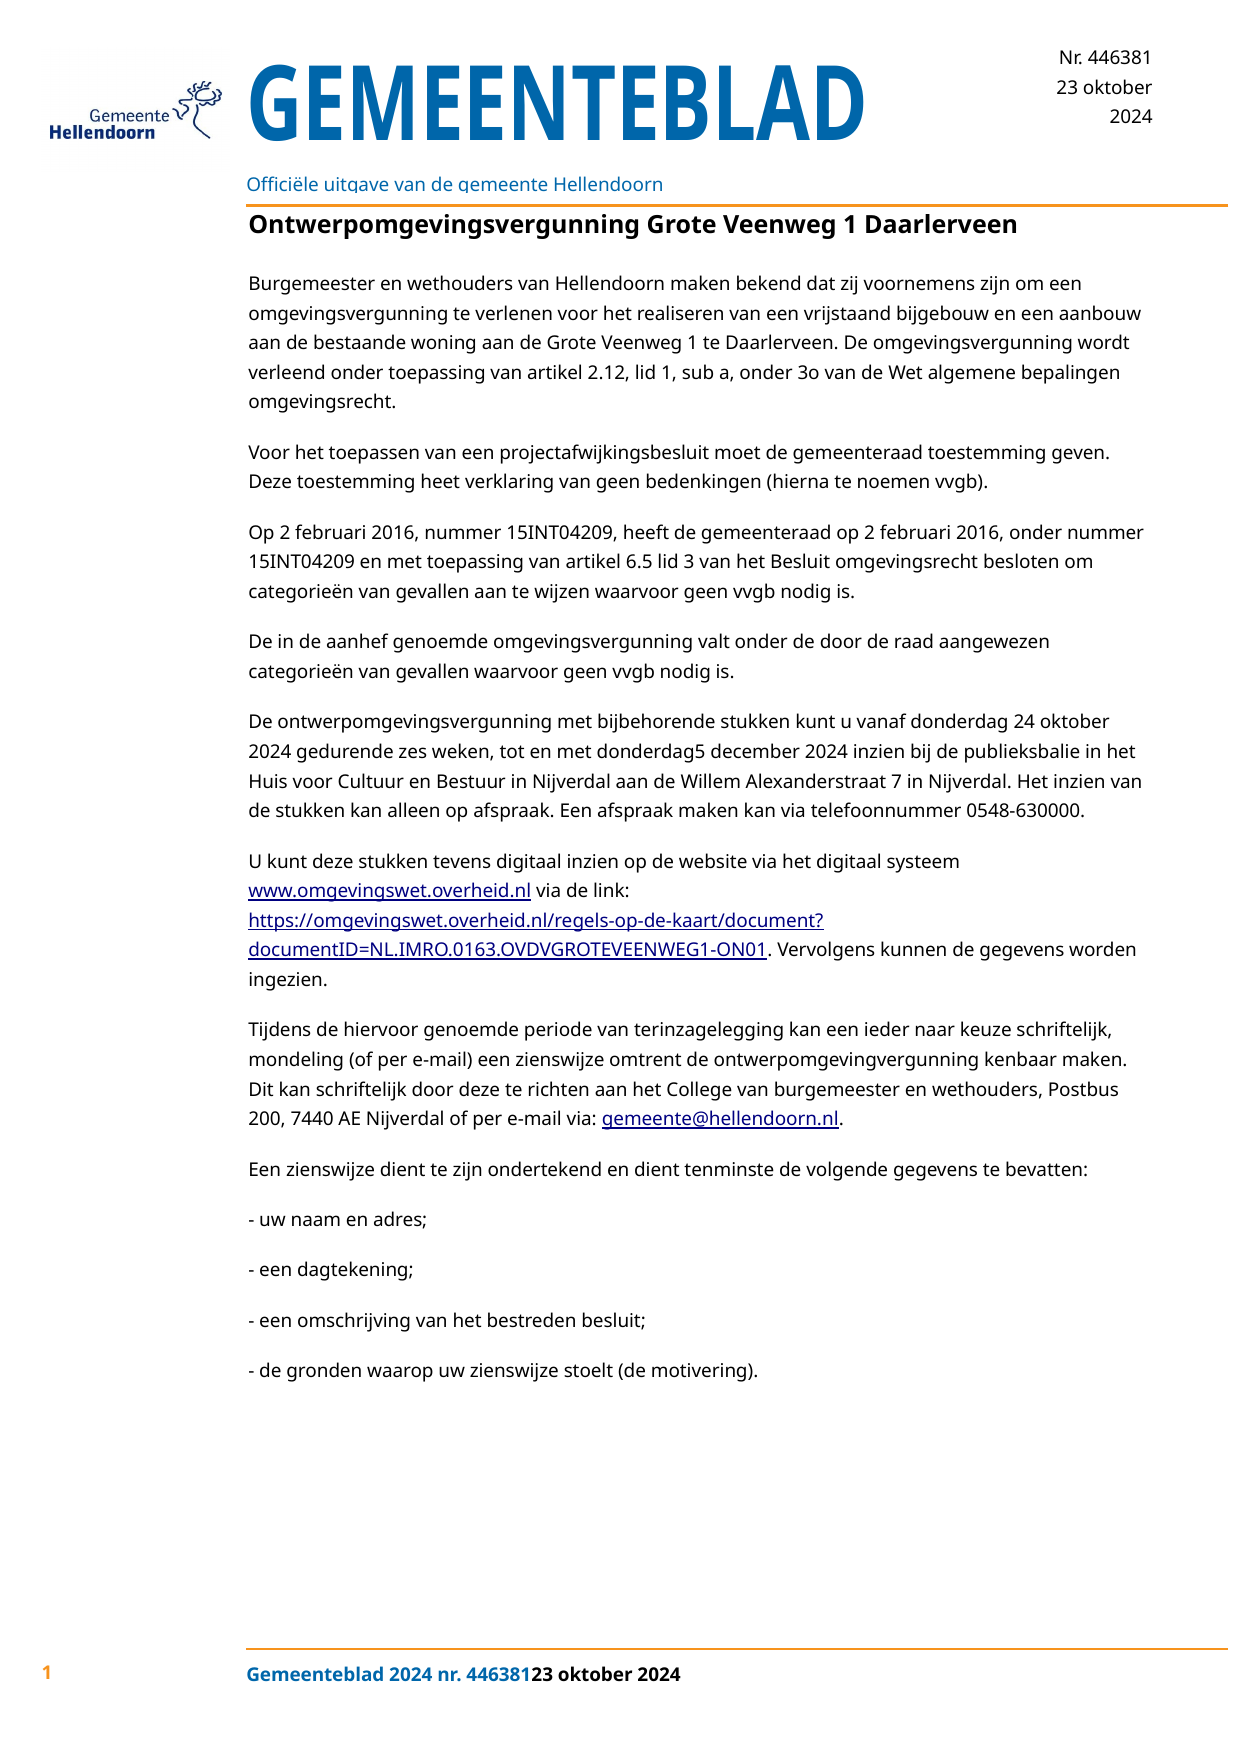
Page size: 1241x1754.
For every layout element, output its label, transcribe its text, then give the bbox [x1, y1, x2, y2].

text - een dagtekening; [248, 1257, 1152, 1282]
text Ontwerpomgevingsvergunning Grote Veenweg 1 Daarlerveen [248, 207, 1152, 241]
text De in de aanhef genoemde omgevingsvergunning valt onder de door de raad aangewezen categorieën van gevallen waarvoor geen vvgb nodig is. [248, 629, 1152, 684]
text U kunt deze stukken tevens digitaal inzien op de website via het digitaal systeem www.omgevingswet.overheid.nl via de link: https://omgevingswet.overheid.nl/regels-op-de-kaart/document?documentID=NL.IMRO.0163.OVDVGROTEVEENWEG1-ON01. Vervolgens kunnen de gegevens worden ingezien. [248, 848, 1152, 992]
text - de gronden waarop uw zienswijze stoelt (de motivering). [248, 1357, 1152, 1383]
text Tijdens de hiervoor genoemde periode van terinzagelegging kan een ieder naar keuze schriftelijk, mondeling (of per e-mail) een zienswijze omtrent de ontwerpomgevingvergunning kenbaar maken. Dit kan schriftelijk door deze te richten aan het College van burgemeester en wethouders, Postbus 200, 7440 AE Nijverdal of per e-mail via: gemeente@hellendoorn.nl. [248, 1017, 1152, 1131]
text De ontwerpomgevingsvergunning met bijbehorende stukken kunt u vanaf donderdag 24 oktober 2024 gedurende zes weken, tot en met donderdag5 december 2024 inzien bij de publieksbalie in het Huis voor Cultuur en Bestuur in Nijverdal aan de Willem Alexanderstraat 7 in Nijverdal. Het inzien van de stukken kan alleen op afspraak. Een afspraak maken kan via telefoonnummer 0548-630000. [248, 709, 1152, 823]
picture [41, 47, 231, 172]
text Burgemeester en wethouders van Hellendoorn maken bekend dat zij voornemens zijn om een omgevingsvergunning te verlenen voor het realiseren van een vrijstaand bijgebouw en een aanbouw aan de bestaande woning aan de Grote Veenweg 1 te Daarlerveen. De omgevingsvergunning wordt verleend onder toepassing van artikel 2.12, lid 1, sub a, onder 3o van de Wet algemene bepalingen omgevingsrecht. [248, 270, 1152, 414]
text Voor het toepassen van een projectafwijkingsbesluit moet de gemeenteraad toestemming geven. Deze toestemming heet verklaring van geen bedenkingen (hierna te noemen vvgb). [248, 439, 1152, 494]
text - een omschrijving van het bestreden besluit; [248, 1307, 1152, 1333]
text - uw naam en adres; [248, 1206, 1152, 1232]
text Op 2 februari 2016, nummer 15INT04209, heeft de gemeenteraad op 2 februari 2016, onder nummer 15INT04209 en met toepassing van artikel 6.5 lid 3 van het Besluit omgevingsrecht besloten om categorieën van gevallen aan te wijzen waarvoor geen vvgb nodig is. [248, 519, 1152, 604]
text Een zienswijze dient te zijn ondertekend en dient tenminste de volgende gegevens te bevatten: [248, 1156, 1152, 1181]
